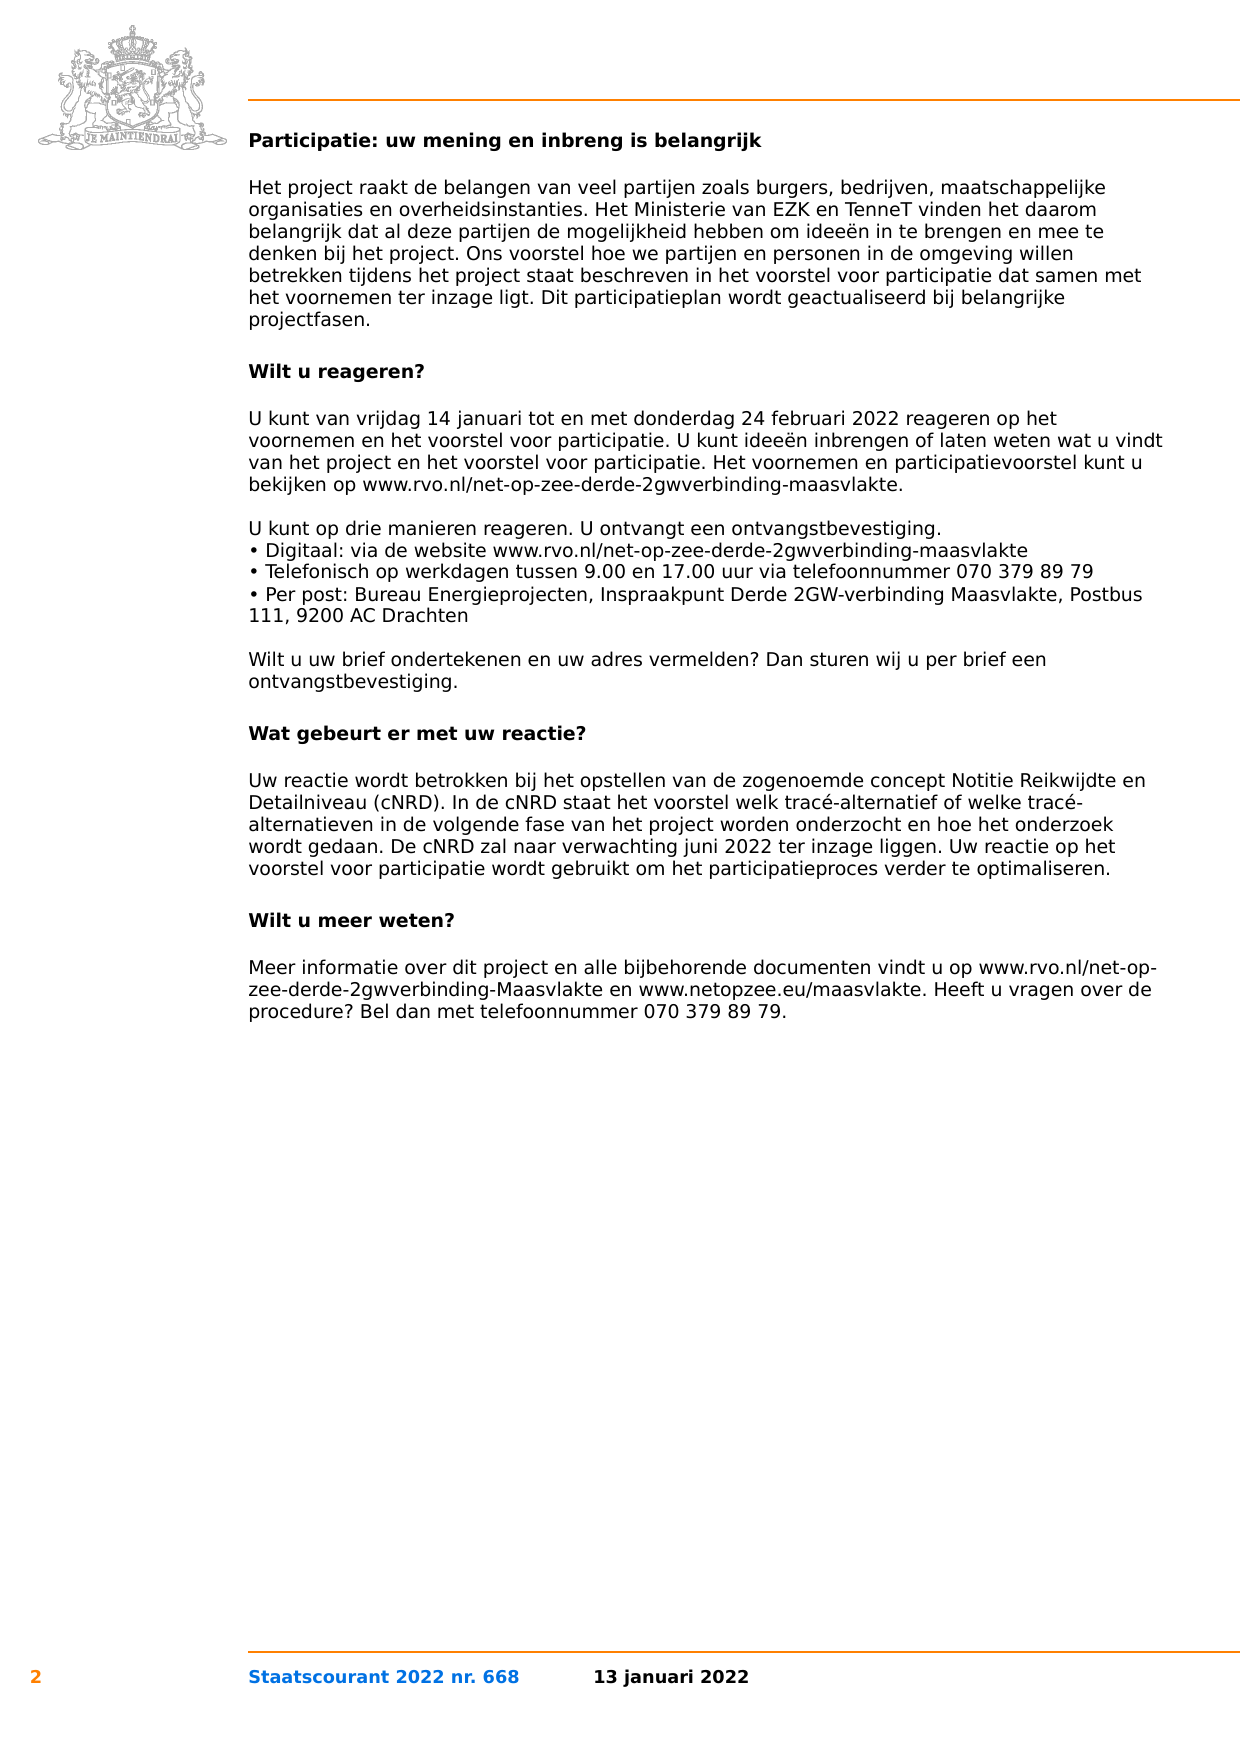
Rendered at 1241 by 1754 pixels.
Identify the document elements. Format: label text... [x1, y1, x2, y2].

text U kunt op drie manieren reageren. U ontvangt een ontvangstbevestiging. [248, 517, 1163, 539]
picture [38, 25, 227, 150]
text Het project raakt de belangen van veel partijen zoals burgers, bedrijven, maatschappelijke organisaties en overheidsinstanties. Het Ministerie van EZK en TenneT vinden het daarom belangrijk dat al deze partijen de mogelijkheid hebben om ideeën in te brengen en mee te denken bij het project. Ons voorstel hoe we partijen en personen in de omgeving willen betrekken tijdens het project staat beschreven in het voorstel voor participatie dat samen met het voornemen ter inzage ligt. Dit participatieplan wordt geactualiseerd bij belangrijke projectfasen. [248, 177, 1163, 331]
text • Telefonisch op werkdagen tussen 9.00 en 17.00 uur via telefoonnummer 070 379 89 79 [248, 561, 1163, 583]
text Wilt u uw brief ondertekenen en uw adres vermelden? Dan sturen wij u per brief een ontvangstbevestiging. [248, 649, 1163, 693]
subtitle Wilt u meer weten? [248, 910, 1163, 932]
text • Per post: Bureau Energieprojecten, Inspraakpunt Derde 2GW-verbinding Maasvlakte, Postbus 111, 9200 AC Drachten [248, 583, 1163, 627]
subtitle Wilt u reageren? [248, 361, 1163, 383]
text Uw reactie wordt betrokken bij het opstellen van de zogenoemde concept Notitie Reikwijdte en Detailniveau (cNRD). In de cNRD staat het voorstel welk tracé-alternatief of welke tracé-alternatieven in de volgende fase van het project worden onderzocht en hoe het onderzoek wordt gedaan. De cNRD zal naar verwachting juni 2022 ter inzage liggen. Uw reactie op het voorstel voor participatie wordt gebruikt om het participatieproces verder te optimaliseren. [248, 770, 1163, 880]
text Meer informatie over dit project en alle bijbehorende documenten vindt u op www.rvo.nl/net-op-zee-derde-2gwverbinding-Maasvlakte en www.netopzee.eu/maasvlakte. Heeft u vragen over de procedure? Bel dan met telefoonnummer 070 379 89 79. [248, 957, 1163, 1023]
text • Digitaal: via de website www.rvo.nl/net-op-zee-derde-2gwverbinding-maasvlakte [248, 539, 1163, 561]
subtitle Participatie: uw mening en inbreng is belangrijk [248, 130, 1163, 152]
text U kunt van vrijdag 14 januari tot en met donderdag 24 februari 2022 reageren op het voornemen en het voorstel voor participatie. U kunt ideeën inbrengen of laten weten wat u vindt van het project en het voorstel voor participatie. Het voornemen en participatievoorstel kunt u bekijken op www.rvo.nl/net-op-zee-derde-2gwverbinding-maasvlakte. [248, 408, 1163, 496]
subtitle Wat gebeurt er met uw reactie? [248, 723, 1163, 745]
